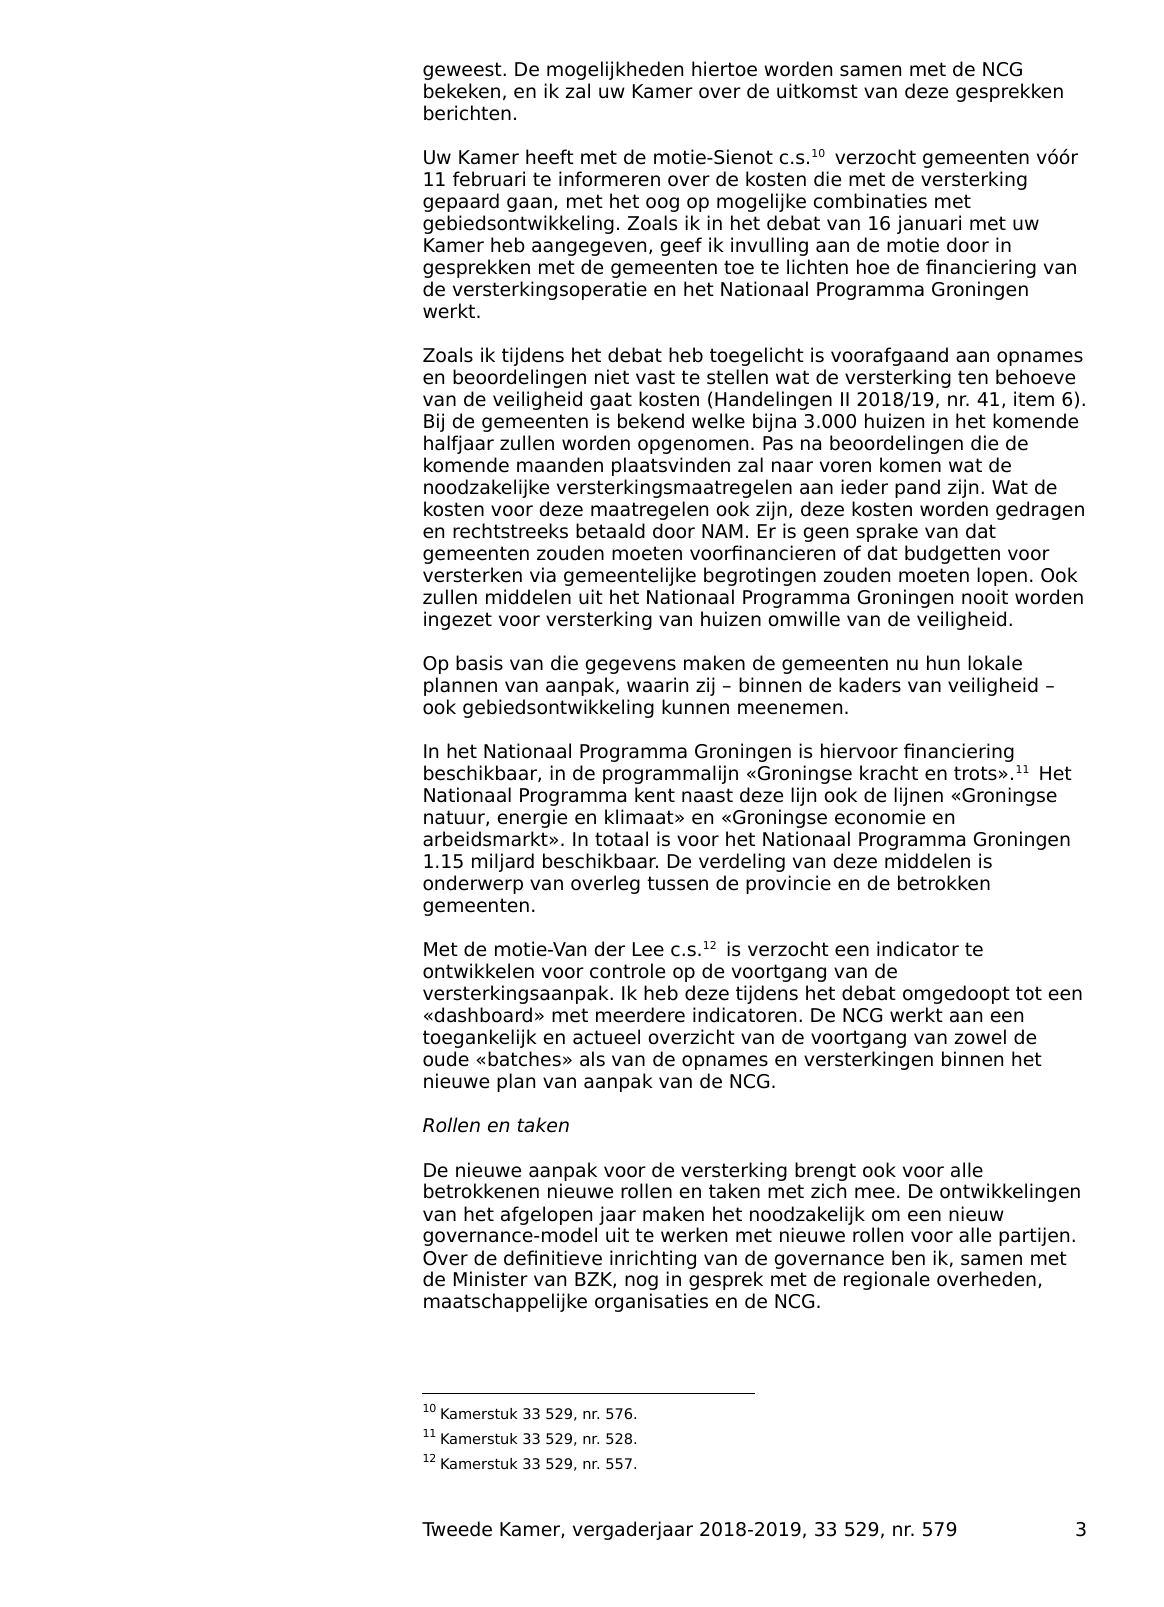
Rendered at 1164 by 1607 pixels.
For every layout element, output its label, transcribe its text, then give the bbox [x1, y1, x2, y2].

text Zoals ik tijdens het debat heb toegelicht is voorafgaand aan opnames en beoordelingen niet vast te stellen wat de versterking ten behoeve van de veiligheid gaat kosten (Handelingen II 2018/19, nr. 41, item 6). Bij de gemeenten is bekend welke bijna 3.000 huizen in het komende halfjaar zullen worden opgenomen. Pas na beoordelingen die de komende maanden plaatsvinden zal naar voren komen wat de noodzakelijke versterkingsmaatregelen aan ieder pand zijn. Wat de kosten voor deze maatregelen ook zijn, deze kosten worden gedragen en rechtstreeks betaald door NAM. Er is geen sprake van dat gemeenten zouden moeten voorfinancieren of dat budgetten voor versterken via gemeentelijke begrotingen zouden moeten lopen. Ook zullen middelen uit het Nationaal Programma Groningen nooit worden ingezet voor versterking van huizen omwille van de veiligheid. [422, 345, 1087, 631]
text De nieuwe aanpak voor de versterking brengt ook voor alle betrokkenen nieuwe rollen en taken met zich mee. De ontwikkelingen van het afgelopen jaar maken het noodzakelijk om een nieuw governance-model uit te werken met nieuwe rollen voor alle partijen. Over de definitieve inrichting van de governance ben ik, samen met de Minister van BZK, nog in gesprek met de regionale overheden, maatschappelijke organisaties en de NCG. [422, 1159, 1087, 1313]
text Kamerstuk 33 529, nr. 557. [422, 1452, 1087, 1474]
subtitle Rollen en taken [422, 1115, 1087, 1137]
text Met de motie-Van der Lee c.s. is verzocht een indicator te ontwikkelen voor controle op de voortgang van de versterkingsaanpak. Ik heb deze tijdens het debat omgedoopt tot een «dashboard» met meerdere indicatoren. De NCG werkt aan een toegankelijk en actueel overzicht van de voortgang van zowel de oude «batches» als van de opnames en versterkingen binnen het nieuwe plan van aanpak van de NCG. [422, 939, 1087, 1093]
text Kamerstuk 33 529, nr. 528. [422, 1427, 1087, 1449]
text geweest. De mogelijkheden hiertoe worden samen met de NCG bekeken, en ik zal uw Kamer over de uitkomst van deze gesprekken berichten. [422, 59, 1087, 125]
text Kamerstuk 33 529, nr. 576. [422, 1402, 1087, 1424]
text Op basis van die gegevens maken de gemeenten nu hun lokale plannen van aanpak, waarin zij – binnen de kaders van veiligheid – ook gebiedsontwikkeling kunnen meenemen. [422, 653, 1087, 719]
text Uw Kamer heeft met de motie-Sienot c.s. verzocht gemeenten vóór 11 februari te informeren over de kosten die met de versterking gepaard gaan, met het oog op mogelijke combinaties met gebiedsontwikkeling. Zoals ik in het debat van 16 januari met uw Kamer heb aangegeven, geef ik invulling aan de motie door in gesprekken met de gemeenten toe te lichten hoe de financiering van de versterkingsoperatie en het Nationaal Programma Groningen werkt. [422, 147, 1087, 323]
text In het Nationaal Programma Groningen is hiervoor financiering beschikbaar, in de programmalijn «Groningse kracht en trots». Het Nationaal Programma kent naast deze lijn ook de lijnen «Groningse natuur, energie en klimaat» en «Groningse economie en arbeidsmarkt». In totaal is voor het Nationaal Programma Groningen 1.15 miljard beschikbaar. De verdeling van deze middelen is onderwerp van overleg tussen de provincie en de betrokken gemeenten. [422, 741, 1087, 917]
